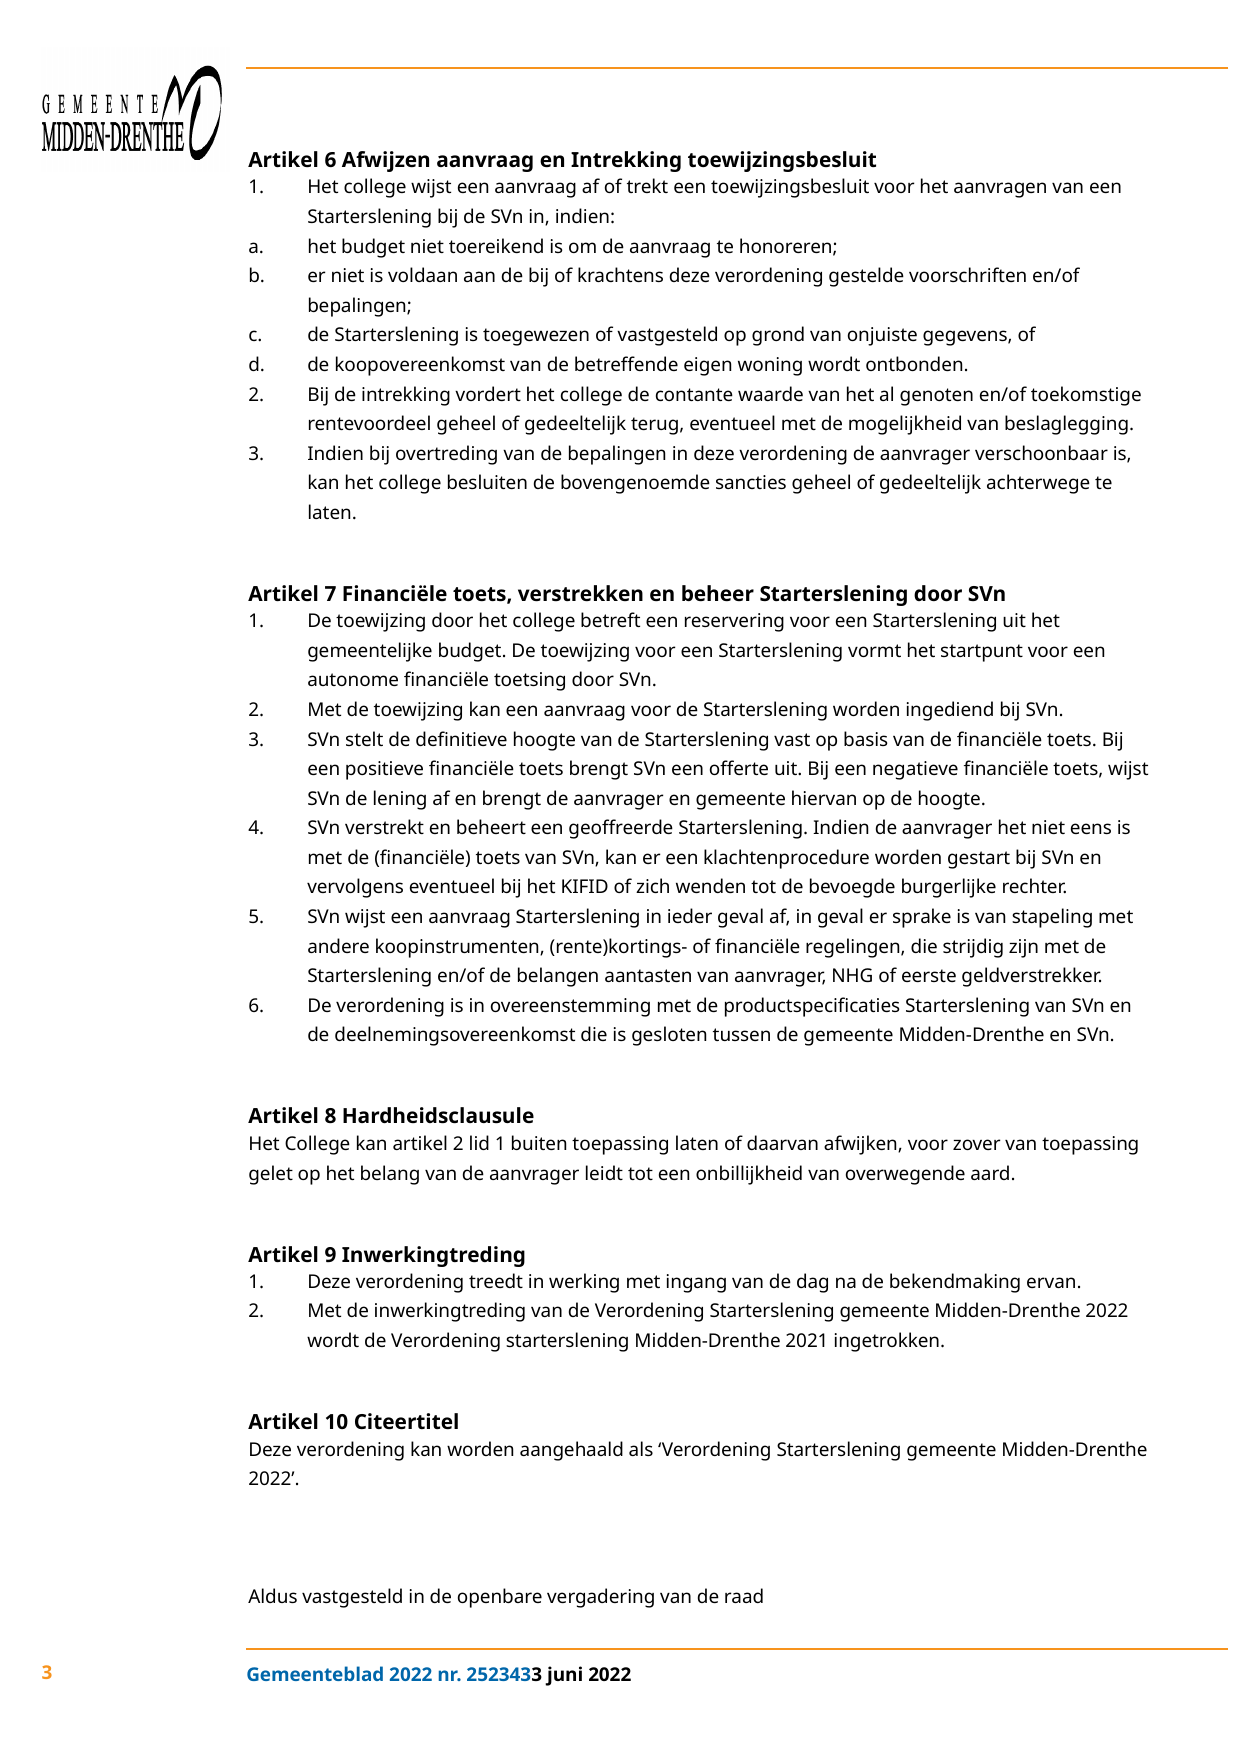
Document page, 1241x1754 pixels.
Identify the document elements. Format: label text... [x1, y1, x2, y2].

list SVn wijst een aanvraag Starterslening in ieder geval af, in geval er sprake is van stapeling met andere koopinstrumenten, (rente)kortings- of financiële regelingen, die strijdig zijn met de Starterslening en/of de belangen aantasten van aanvrager, NHG of eerste geldverstrekker. [248, 903, 1152, 988]
text Artikel 7 Financiële toets, verstrekken en beheer Starterslening door SVn [248, 579, 1152, 607]
list de Starterslening is toegewezen of vastgesteld op grond van onjuiste gegevens, of [248, 322, 1152, 347]
text Artikel 10 Citeertitel [248, 1407, 1152, 1436]
list De toewijzing door het college betreft een reservering voor een Starterslening uit het gemeentelijke budget. De toewijzing voor een Starterslening vormt het startpunt voor een autonome financiële toetsing door SVn. [248, 607, 1152, 692]
list Bij de intrekking vordert het college de contante waarde van het al genoten en/of toekomstige rentevoordeel geheel of gedeeltelijk terug, eventueel met de mogelijkheid van beslaglegging. [248, 381, 1152, 436]
list SVn verstrekt en beheert een geoffreerde Starterslening. Indien de aanvrager het niet eens is met de (financiële) toets van SVn, kan er een klachtenprocedure worden gestart bij SVn en vervolgens eventueel bij het KIFID of zich wenden tot de bevoegde burgerlijke rechter. [248, 814, 1152, 899]
list Met de toewijzing kan een aanvraag voor de Starterslening worden ingediend bij SVn. [248, 696, 1152, 722]
list er niet is voldaan aan de bij of krachtens deze verordening gestelde voorschriften en/of bepalingen; [248, 262, 1152, 318]
list de koopovereenkomst van de betreffende eigen woning wordt ontbonden. [248, 351, 1152, 377]
text Het College kan artikel 2 lid 1 buiten toepassing laten of daarvan afwijken, voor zover van toepassing gelet op het belang van de aanvrager leidt tot een onbillijkheid van overwegende aard. [248, 1130, 1152, 1185]
list SVn stelt de definitieve hoogte van de Starterslening vast op basis van de financiële toets. Bij een positieve financiële toets brengt SVn een offerte uit. Bij een negatieve financiële toets, wijst SVn de lening af en brengt de aanvrager en gemeente hiervan op de hoogte. [248, 726, 1152, 811]
text Artikel 8 Hardheidsclausule [248, 1102, 1152, 1130]
list het budget niet toereikend is om de aanvraag te honoreren; [248, 233, 1152, 258]
list Met de inwerkingtreding van de Verordening Starterslening gemeente Midden-Drenthe 2022 wordt de Verordening starterslening Midden-Drenthe 2021 ingetrokken. [248, 1298, 1152, 1353]
text Aldus vastgesteld in de openbare vergadering van de raad [248, 1584, 1152, 1609]
text Deze verordening kan worden aangehaald als ‘Verordening Starterslening gemeente Midden-Drenthe 2022’. [248, 1436, 1152, 1491]
text Artikel 6 Afwijzen aanvraag en Intrekking toewijzingsbesluit [248, 145, 1152, 174]
list Deze verordening treedt in werking met ingang van de dag na de bekendmaking ervan. [248, 1268, 1152, 1294]
picture [41, 47, 231, 172]
list Indien bij overtreding van de bepalingen in deze verordening de aanvrager verschoonbaar is, kan het college besluiten de bovengenoemde sancties geheel of gedeeltelijk achterwege te laten. [248, 440, 1152, 525]
list Het college wijst een aanvraag af of trekt een toewijzingsbesluit voor het aanvragen van een Starterslening bij de SVn in, indien: [248, 174, 1152, 229]
text Artikel 9 Inwerkingtreding [248, 1240, 1152, 1268]
list De verordening is in overeenstemming met de productspecificaties Starterslening van SVn en de deelnemingsovereenkomst die is gesloten tussen de gemeente Midden-Drenthe en SVn. [248, 992, 1152, 1047]
